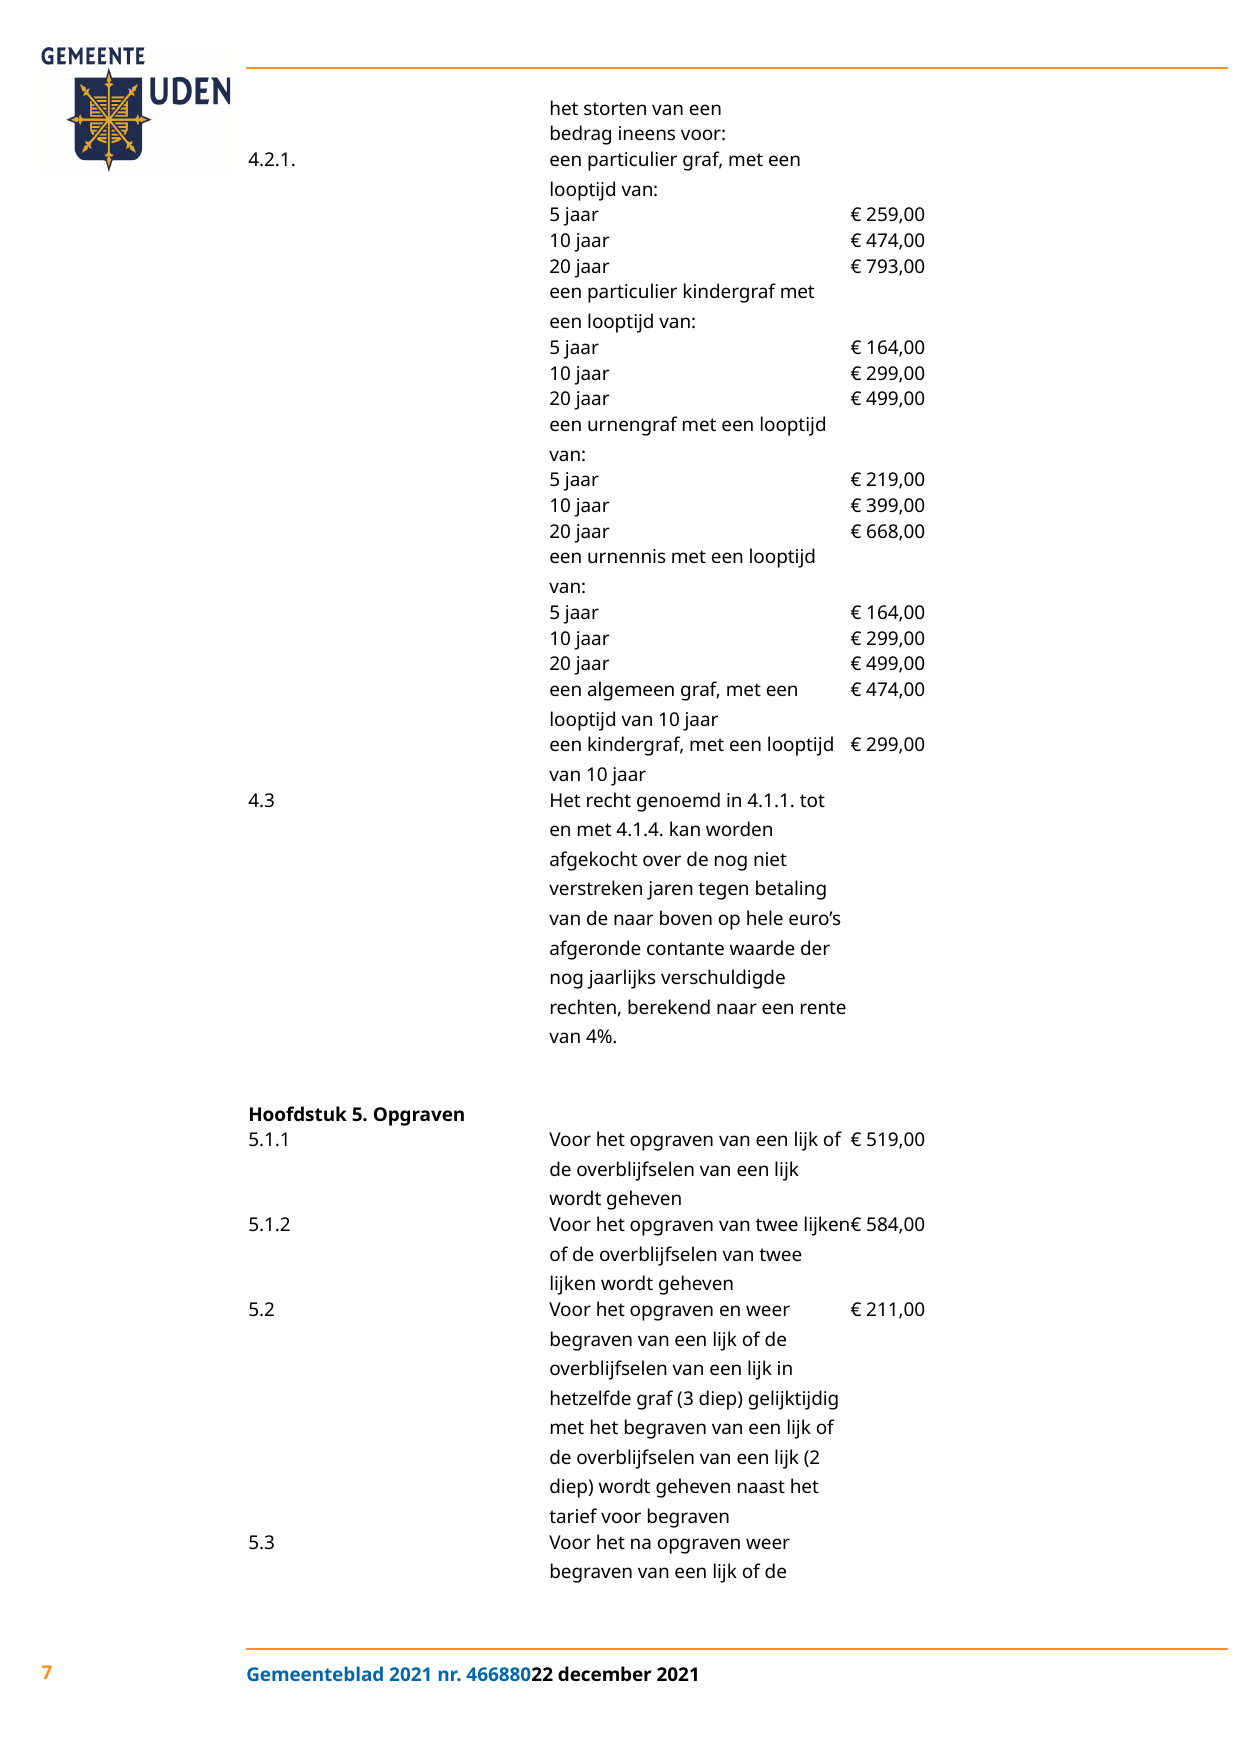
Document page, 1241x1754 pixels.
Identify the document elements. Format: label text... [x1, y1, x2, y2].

table_cell € 259,00 [850, 202, 1152, 227]
table_cell 4.2.1. [248, 146, 549, 202]
table_cell [248, 1049, 549, 1075]
table_cell [248, 121, 549, 146]
table_cell € 299,00 [850, 360, 1152, 386]
table_cell een urnengraf met een looptijd van: [549, 411, 850, 467]
table_cell [248, 202, 549, 227]
table_cell [248, 279, 549, 334]
table_cell € 299,00 [850, 732, 1152, 787]
table_cell € 499,00 [850, 386, 1152, 411]
table_cell [248, 651, 549, 676]
table_cell bedrag ineens voor: [549, 121, 850, 146]
table_cell [850, 121, 1152, 146]
table_cell 5 jaar [549, 334, 850, 360]
table_cell [850, 146, 1152, 202]
table_cell [850, 279, 1152, 334]
table_cell [248, 676, 549, 732]
table_cell 20 jaar [549, 518, 850, 544]
table_cell [248, 625, 549, 651]
table_cell € 399,00 [850, 492, 1152, 518]
table_cell € 474,00 [850, 227, 1152, 253]
table_cell Voor het opgraven en weer begraven van een lijk of de overblijfselen van een lijk in hetzelfde graf (3 diep) gelijktijdig met het begraven van een lijk of de overblijfselen van een lijk (2 diep) wordt geheven naast het tarief voor begraven [549, 1296, 850, 1529]
table_cell € 793,00 [850, 253, 1152, 279]
table_cell € 211,00 [850, 1296, 1152, 1529]
table_cell 5.1.2 [248, 1211, 549, 1296]
table_cell 20 jaar [549, 386, 850, 411]
table_cell 10 jaar [549, 227, 850, 253]
table_cell [248, 227, 549, 253]
table_cell € 584,00 [850, 1211, 1152, 1296]
table_cell 10 jaar [549, 492, 850, 518]
table_cell [549, 1049, 850, 1075]
table_cell Het recht genoemd in 4.1.1. tot en met 4.1.4. kan worden afgekocht over de nog niet verstreken jaren tegen betaling van de naar boven op hele euro’s afgeronde contante waarde der nog jaarlijks verschuldigde rechten, berekend naar een rente van 4%. [549, 787, 850, 1049]
table_cell € 219,00 [850, 467, 1152, 492]
table_cell [248, 411, 549, 467]
table_cell 5 jaar [549, 599, 850, 625]
table_cell [248, 492, 549, 518]
table_cell een particulier graf, met een looptijd van: [549, 146, 850, 202]
table_cell een algemeen graf, met een looptijd van 10 jaar [549, 676, 850, 732]
table_cell Voor het opgraven van een lijk of de overblijfselen van een lijk wordt geheven [549, 1126, 850, 1211]
table_cell het storten van een [549, 95, 850, 121]
table_cell [850, 787, 1152, 1049]
table_cell [850, 544, 1152, 599]
table_cell € 164,00 [850, 334, 1152, 360]
table_cell een particulier kindergraf met een looptijd van: [549, 279, 850, 334]
table_cell [850, 1101, 1152, 1126]
table_cell [850, 411, 1152, 467]
table_cell [248, 334, 549, 360]
table_cell € 474,00 [850, 676, 1152, 732]
table_cell [248, 360, 549, 386]
table_cell [850, 1529, 1152, 1584]
table_cell € 299,00 [850, 625, 1152, 651]
picture [41, 47, 231, 172]
table_cell [549, 1075, 850, 1101]
table_cell 20 jaar [549, 253, 850, 279]
table_cell € 499,00 [850, 651, 1152, 676]
table_cell 4.3 [248, 787, 549, 1049]
table_cell [248, 518, 549, 544]
table_cell 5 jaar [549, 202, 850, 227]
table_cell een kindergraf, met een looptijd van 10 jaar [549, 732, 850, 787]
table_cell Voor het opgraven van twee lijken of de overblijfselen van twee lijken wordt geheven [549, 1211, 850, 1296]
table_cell [248, 544, 549, 599]
table_cell Voor het na opgraven weer begraven van een lijk of de [549, 1529, 850, 1584]
table_cell [850, 1075, 1152, 1101]
table_cell € 519,00 [850, 1126, 1152, 1211]
table_cell 20 jaar [549, 651, 850, 676]
table_cell 5 jaar [549, 467, 850, 492]
table_cell [850, 1049, 1152, 1075]
table_cell 5.2 [248, 1296, 549, 1529]
table_cell [248, 467, 549, 492]
table_cell 5.1.1 [248, 1126, 549, 1211]
table_cell € 164,00 [850, 599, 1152, 625]
table_cell 10 jaar [549, 625, 850, 651]
table_cell € 668,00 [850, 518, 1152, 544]
table_cell [850, 95, 1152, 121]
table_cell 5.3 [248, 1529, 549, 1584]
table_cell een urnennis met een looptijd van: [549, 544, 850, 599]
table_cell 10 jaar [549, 360, 850, 386]
table_cell [248, 253, 549, 279]
table_cell [248, 95, 549, 121]
table_cell [248, 386, 549, 411]
table_cell [248, 1075, 549, 1101]
table_cell [248, 599, 549, 625]
table_cell Hoofdstuk 5. Opgraven [248, 1101, 850, 1126]
table_cell [248, 732, 549, 787]
